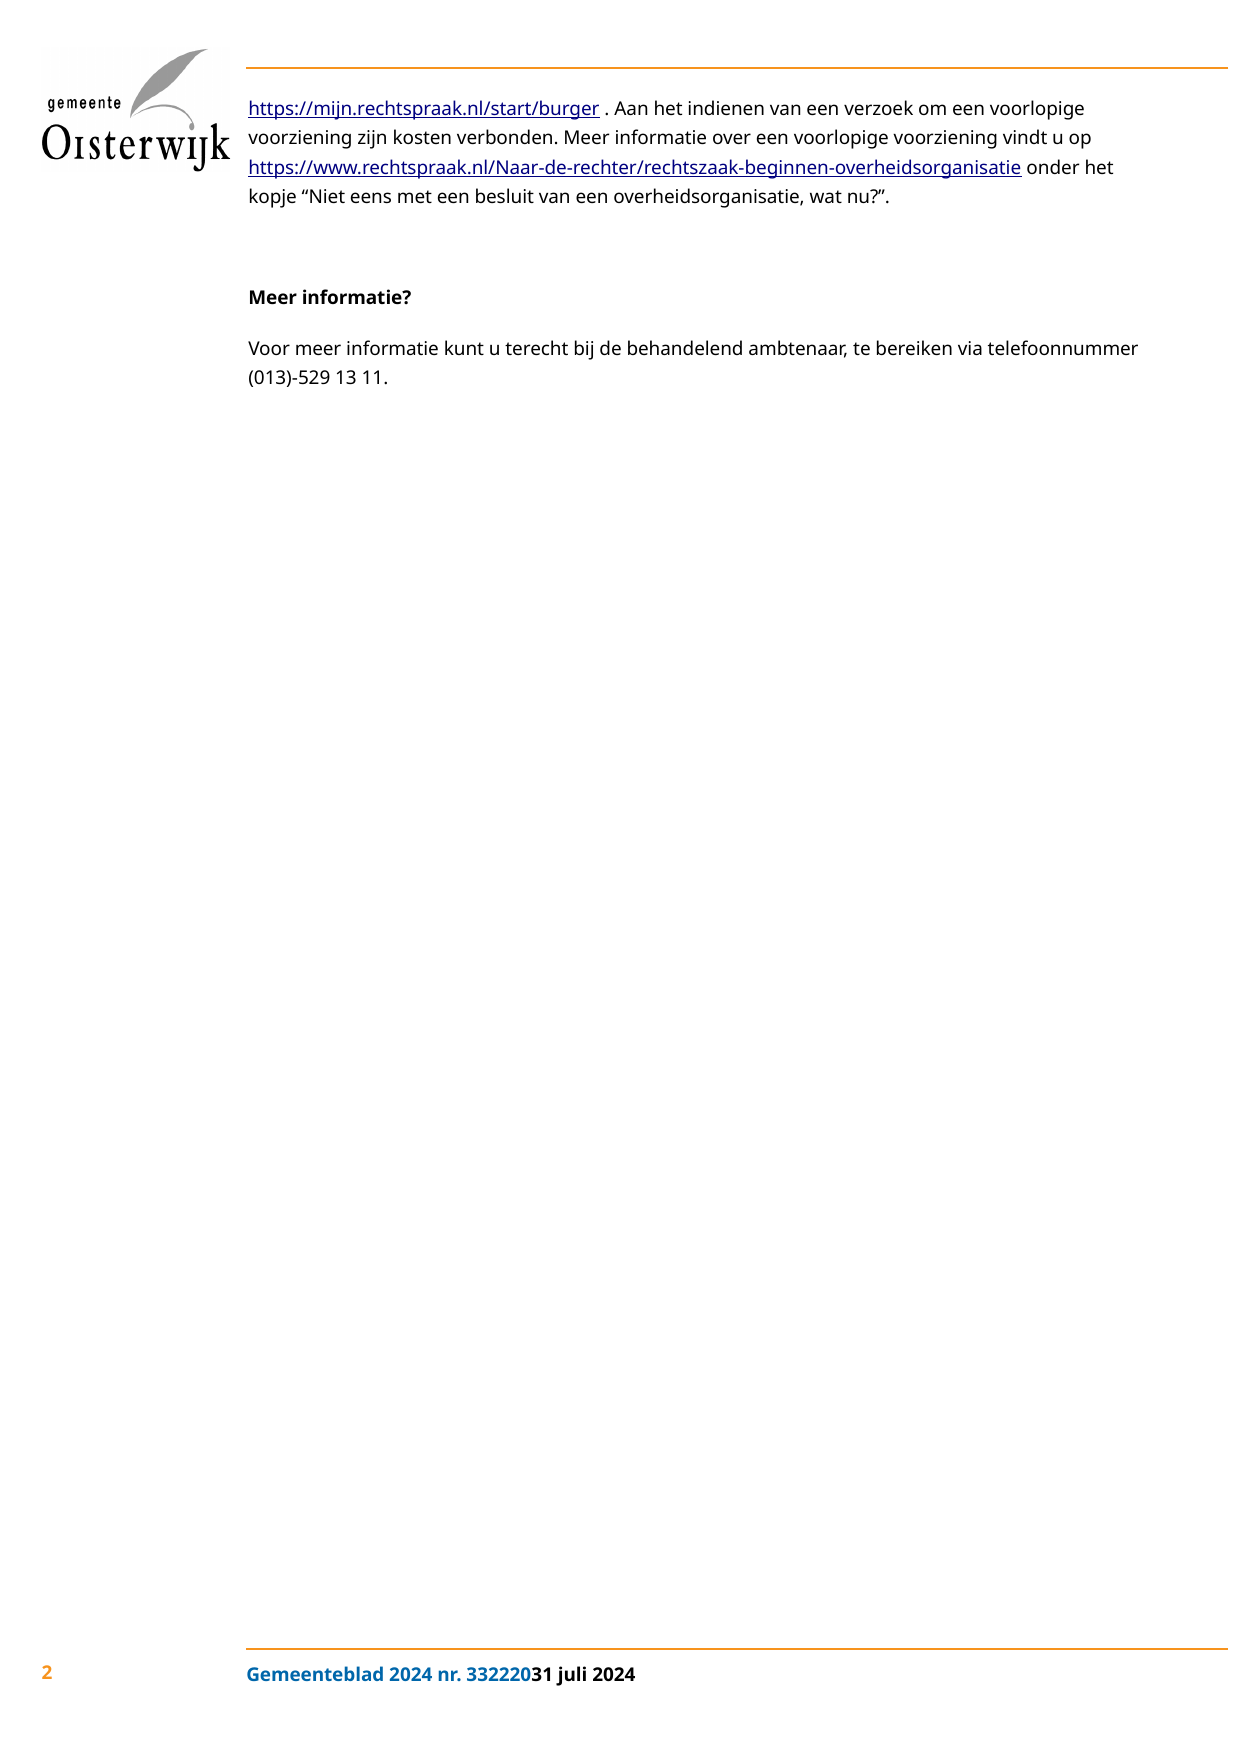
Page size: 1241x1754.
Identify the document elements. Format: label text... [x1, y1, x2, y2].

text Voor meer informatie kunt u terecht bij de behandelend ambtenaar, te bereiken via telefoonnummer (013)-529 13 11. [248, 335, 1152, 390]
text https://mijn.rechtspraak.nl/start/burger . Aan het indienen van een verzoek om een voorlopige voorziening zijn kosten verbonden. Meer informatie over een voorlopige voorziening vindt u op https://www.rechtspraak.nl/Naar-de-rechter/rechtszaak-beginnen-overheidsorganisatie onder het kopje “Niet eens met een besluit van een overheidsorganisatie, wat nu?”. [248, 95, 1152, 209]
picture [41, 47, 231, 172]
text Meer informatie? [248, 284, 1152, 310]
